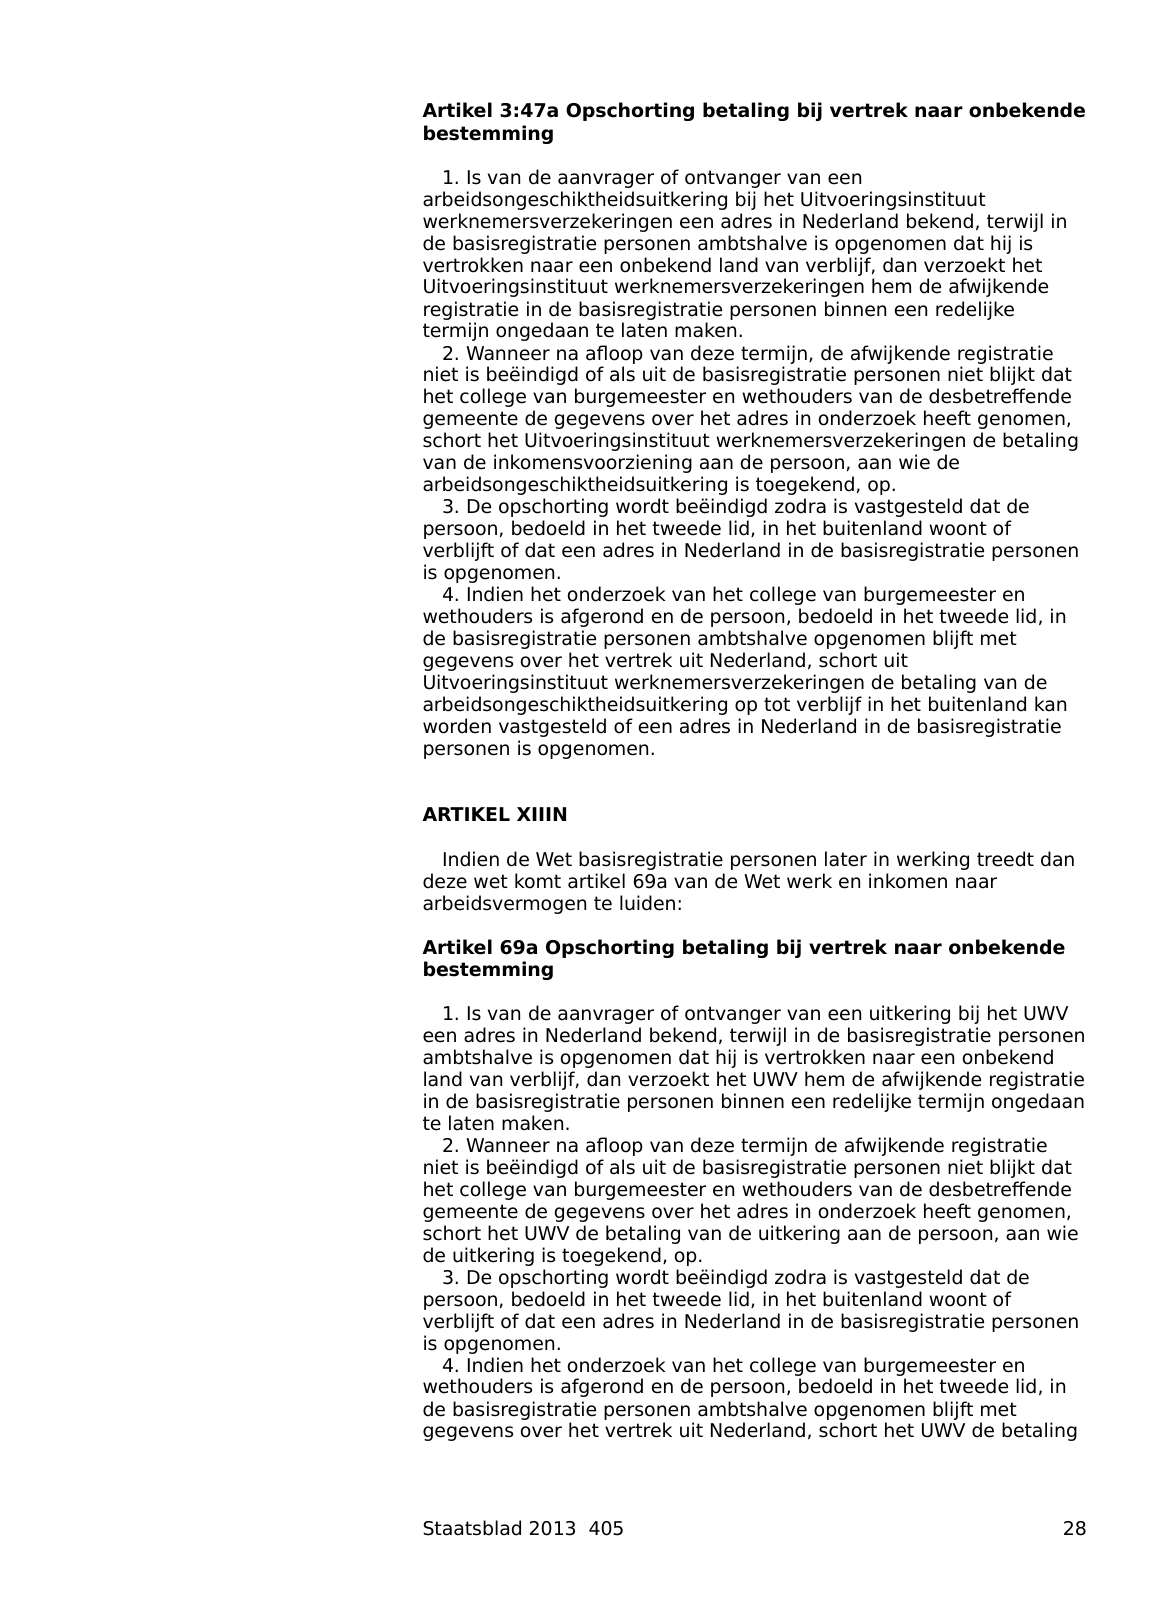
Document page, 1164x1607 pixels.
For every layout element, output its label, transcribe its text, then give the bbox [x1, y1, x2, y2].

subtitle Artikel 3:47a Opschorting betaling bij vertrek naar onbekende bestemming [422, 100, 1087, 144]
text 3. De opschorting wordt beëindigd zodra is vastgesteld dat de persoon, bedoeld in het tweede lid, in het buitenland woont of verblijft of dat een adres in Nederland in de basisregistratie personen is opgenomen. [422, 1267, 1087, 1354]
text Indien de Wet basisregistratie personen later in werking treedt dan deze wet komt artikel 69a van de Wet werk en inkomen naar arbeidsvermogen te luiden: [422, 848, 1087, 914]
subtitle ARTIKEL XIIIN [422, 804, 1087, 826]
subtitle Artikel 69a Opschorting betaling bij vertrek naar onbekende bestemming [422, 937, 1087, 981]
text 2. Wanneer na afloop van deze termijn, de afwijkende registratie niet is beëindigd of als uit de basisregistratie personen niet blijkt dat het college van burgemeester en wethouders van de desbetreffende gemeente de gegevens over het adres in onderzoek heeft genomen, schort het Uitvoeringsinstituut werknemersverzekeringen de betaling van de inkomensvoorziening aan de persoon, aan wie de arbeidsongeschiktheidsuitkering is toegekend, op. [422, 342, 1087, 496]
text 4. Indien het onderzoek van het college van burgemeester en wethouders is afgerond en de persoon, bedoeld in het tweede lid, in de basisregistratie personen ambtshalve opgenomen blijft met gegevens over het vertrek uit Nederland, schort het UWV de betaling [422, 1354, 1087, 1442]
text 1. Is van de aanvrager of ontvanger van een uitkering bij het UWV een adres in Nederland bekend, terwijl in de basisregistratie personen ambtshalve is opgenomen dat hij is vertrokken naar een onbekend land van verblijf, dan verzoekt het UWV hem de afwijkende registratie in de basisregistratie personen binnen een redelijke termijn ongedaan te laten maken. [422, 1003, 1087, 1135]
text 3. De opschorting wordt beëindigd zodra is vastgesteld dat de persoon, bedoeld in het tweede lid, in het buitenland woont of verblijft of dat een adres in Nederland in de basisregistratie personen is opgenomen. [422, 496, 1087, 584]
text 1. Is van de aanvrager of ontvanger van een arbeidsongeschiktheidsuitkering bij het Uitvoeringsinstituut werknemersverzekeringen een adres in Nederland bekend, terwijl in de basisregistratie personen ambtshalve is opgenomen dat hij is vertrokken naar een onbekend land van verblijf, dan verzoekt het Uitvoeringsinstituut werknemersverzekeringen hem de afwijkende registratie in de basisregistratie personen binnen een redelijke termijn ongedaan te laten maken. [422, 167, 1087, 342]
text 4. Indien het onderzoek van het college van burgemeester en wethouders is afgerond en de persoon, bedoeld in het tweede lid, in de basisregistratie personen ambtshalve opgenomen blijft met gegevens over het vertrek uit Nederland, schort uit Uitvoeringsinstituut werknemersverzekeringen de betaling van de arbeidsongeschiktheidsuitkering op tot verblijf in het buitenland kan worden vastgesteld of een adres in Nederland in de basisregistratie personen is opgenomen. [422, 584, 1087, 760]
text 2. Wanneer na afloop van deze termijn de afwijkende registratie niet is beëindigd of als uit de basisregistratie personen niet blijkt dat het college van burgemeester en wethouders van de desbetreffende gemeente de gegevens over het adres in onderzoek heeft genomen, schort het UWV de betaling van de uitkering aan de persoon, aan wie de uitkering is toegekend, op. [422, 1135, 1087, 1267]
